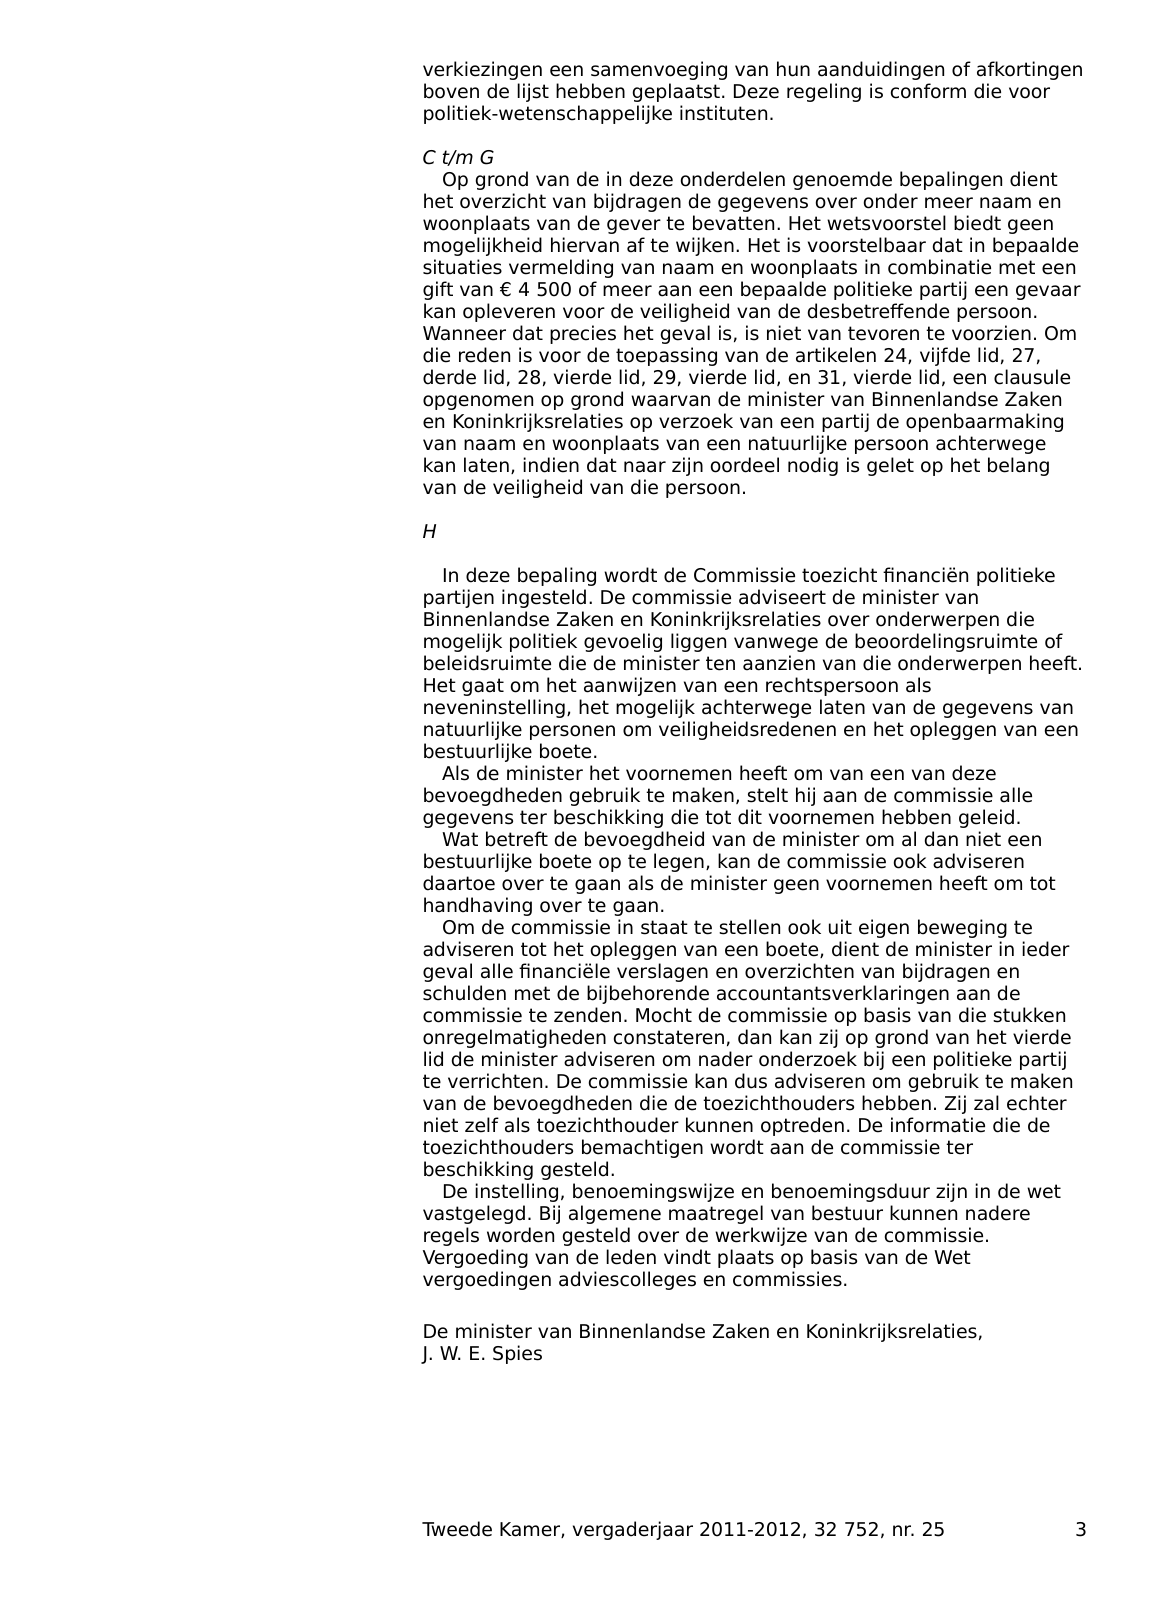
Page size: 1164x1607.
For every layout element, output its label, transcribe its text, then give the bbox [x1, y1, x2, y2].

text verkiezingen een samenvoeging van hun aanduidingen of afkortingen boven de lijst hebben geplaatst. Deze regeling is conform die voor politiek-wetenschappelijke instituten. [422, 59, 1087, 125]
text De minister van Binnenlandse Zaken en Koninkrijksrelaties, J. W. E. Spies [422, 1321, 1087, 1364]
text In deze bepaling wordt de Commissie toezicht financiën politieke partijen ingesteld. De commissie adviseert de minister van Binnenlandse Zaken en Koninkrijksrelaties over onderwerpen die mogelijk politiek gevoelig liggen vanwege de beoordelingsruimte of beleidsruimte die de minister ten aanzien van die onderwerpen heeft. Het gaat om het aanwijzen van een rechtspersoon als neveninstelling, het mogelijk achterwege laten van de gegevens van natuurlijke personen om veiligheidsredenen en het opleggen van een bestuurlijke boete. [422, 565, 1087, 763]
text Als de minister het voornemen heeft om van een van deze bevoegdheden gebruik te maken, stelt hij aan de commissie alle gegevens ter beschikking die tot dit voornemen hebben geleid. [422, 763, 1087, 829]
text Wat betreft de bevoegdheid van de minister om al dan niet een bestuurlijke boete op te legen, kan de commissie ook adviseren daartoe over te gaan als de minister geen voornemen heeft om tot handhaving over te gaan. [422, 829, 1087, 917]
text Om de commissie in staat te stellen ook uit eigen beweging te adviseren tot het opleggen van een boete, dient de minister in ieder geval alle financiële verslagen en overzichten van bijdragen en schulden met de bijbehorende accountantsverklaringen aan de commissie te zenden. Mocht de commissie op basis van die stukken onregelmatigheden constateren, dan kan zij op grond van het vierde lid de minister adviseren om nader onderzoek bij een politieke partij te verrichten. De commissie kan dus adviseren om gebruik te maken van de bevoegdheden die de toezichthouders hebben. Zij zal echter niet zelf als toezichthouder kunnen optreden. De informatie die de toezichthouders bemachtigen wordt aan de commissie ter beschikking gesteld. [422, 917, 1087, 1181]
text Op grond van de in deze onderdelen genoemde bepalingen dient het overzicht van bijdragen de gegevens over onder meer naam en woonplaats van de gever te bevatten. Het wetsvoorstel biedt geen mogelijkheid hiervan af te wijken. Het is voorstelbaar dat in bepaalde situaties vermelding van naam en woonplaats in combinatie met een gift van € 4 500 of meer aan een bepaalde politieke partij een gevaar kan opleveren voor de veiligheid van de desbetreffende persoon. Wanneer dat precies het geval is, is niet van tevoren te voorzien. Om die reden is voor de toepassing van de artikelen 24, vijfde lid, 27, derde lid, 28, vierde lid, 29, vierde lid, en 31, vierde lid, een clausule opgenomen op grond waarvan de minister van Binnenlandse Zaken en Koninkrijksrelaties op verzoek van een partij de openbaarmaking van naam en woonplaats van een natuurlijke persoon achterwege kan laten, indien dat naar zijn oordeel nodig is gelet op het belang van de veiligheid van die persoon. [422, 169, 1087, 499]
text De instelling, benoemingswijze en benoemingsduur zijn in de wet vastgelegd. Bij algemene maatregel van bestuur kunnen nadere regels worden gesteld over de werkwijze van de commissie. Vergoeding van de leden vindt plaats op basis van de Wet vergoedingen adviescolleges en commissies. [422, 1181, 1087, 1291]
subtitle H [422, 521, 1087, 543]
subtitle C t/m G [422, 147, 1087, 169]
